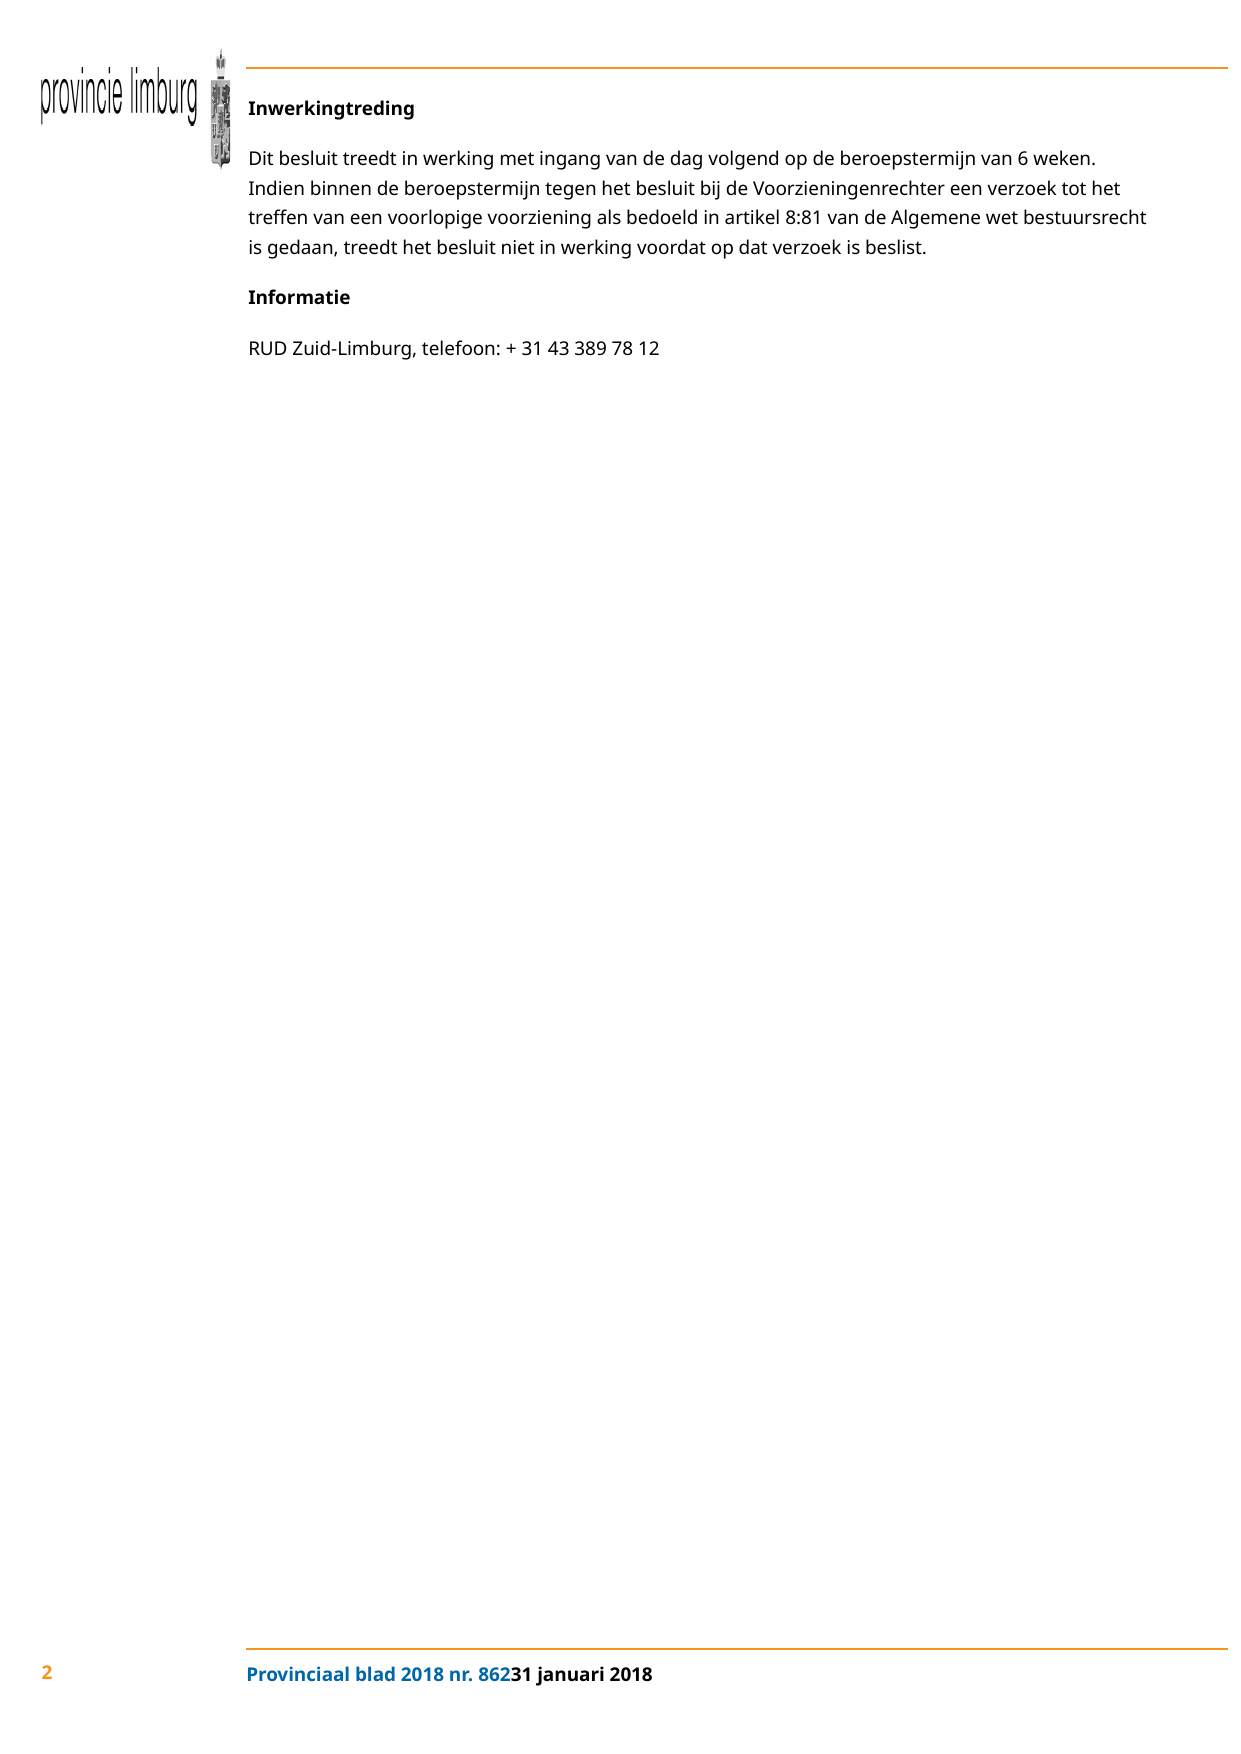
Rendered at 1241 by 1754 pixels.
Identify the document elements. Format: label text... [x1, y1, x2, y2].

text Dit besluit treedt in werking met ingang van de dag volgend op de beroepstermijn van 6 weken. Indien binnen de beroepstermijn tegen het besluit bij de Voorzieningenrechter een verzoek tot het treffen van een voorlopige voorziening als bedoeld in artikel 8:81 van de Algemene wet bestuursrecht is gedaan, treedt het besluit niet in werking voordat op dat verzoek is beslist. [248, 145, 1152, 260]
picture [41, 47, 231, 172]
text Inwerkingtreding [248, 95, 1152, 121]
text Informatie [248, 284, 1152, 310]
text RUD Zuid-Limburg, telefoon: + 31 43 389 78 12 [248, 335, 1152, 361]
